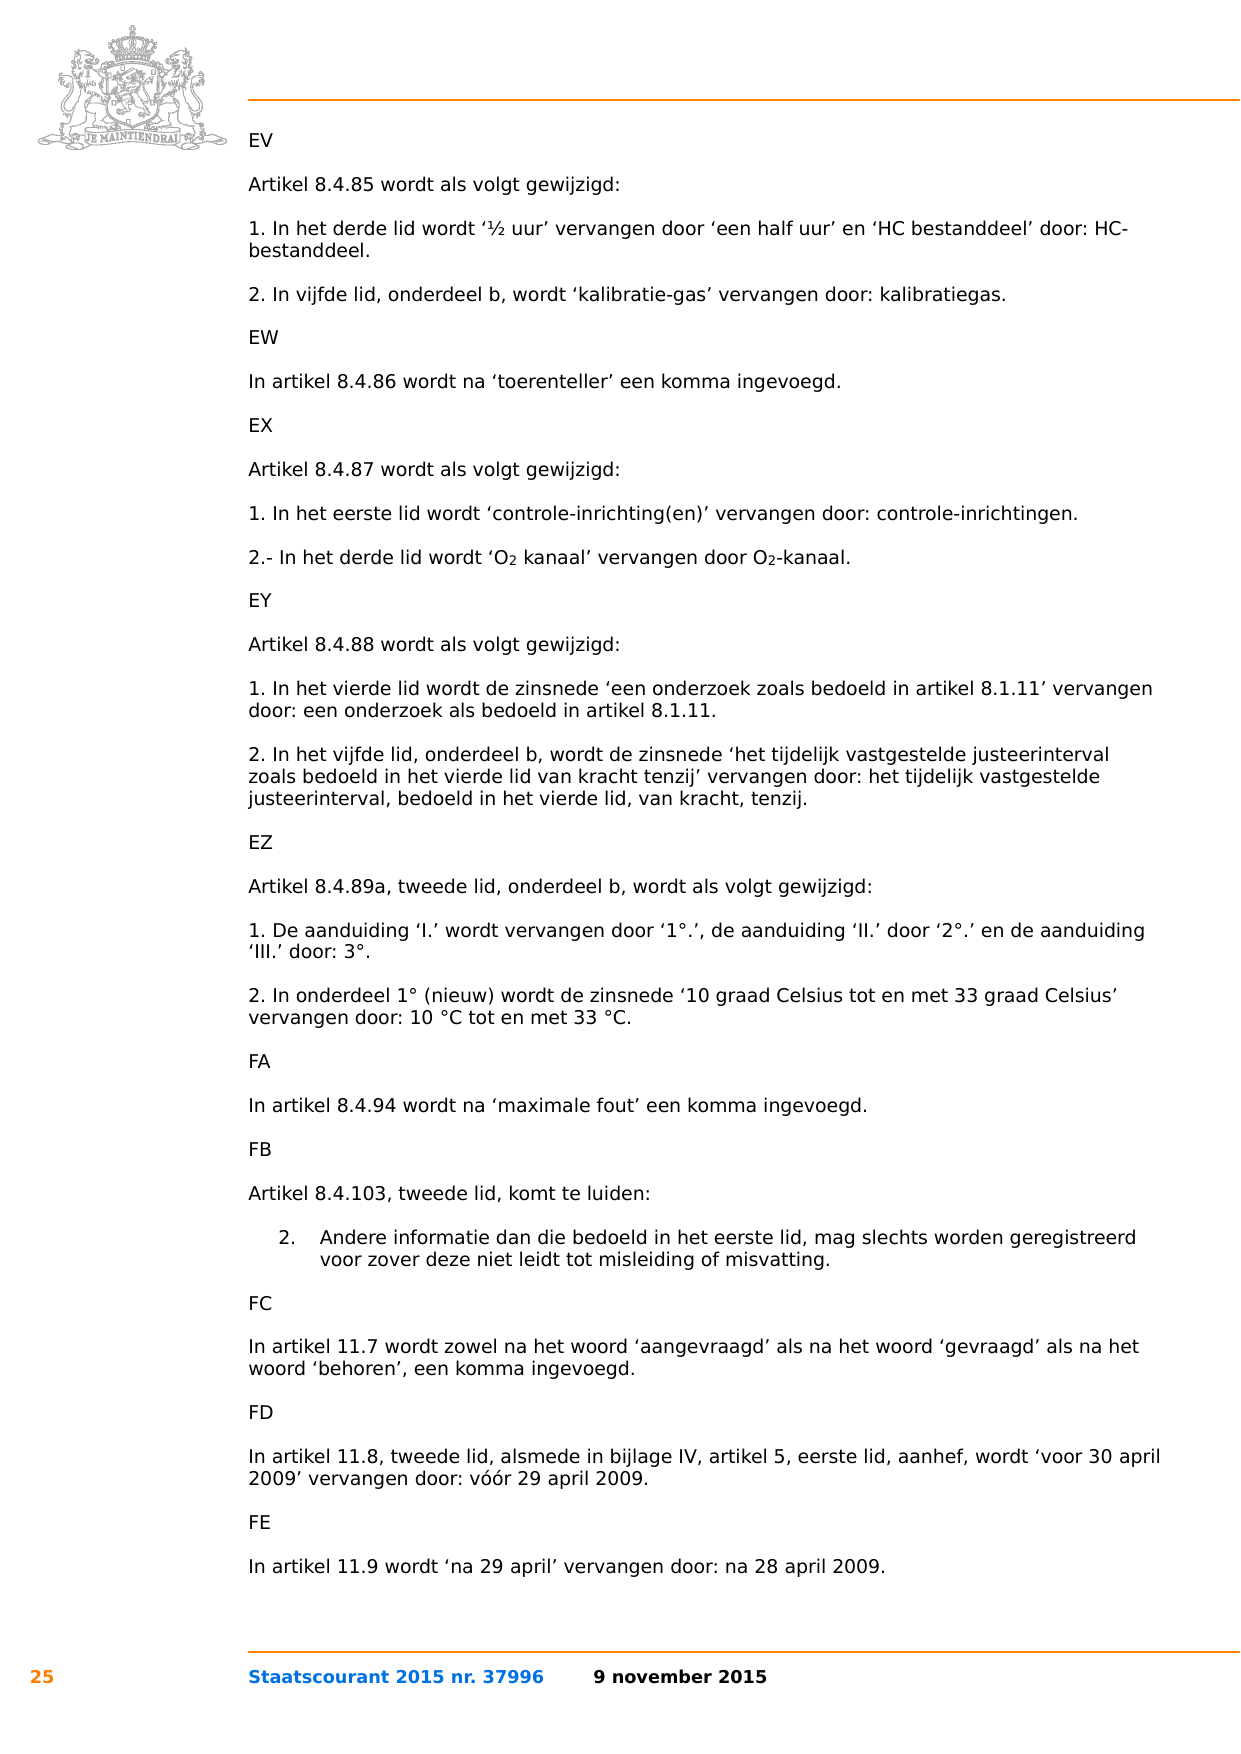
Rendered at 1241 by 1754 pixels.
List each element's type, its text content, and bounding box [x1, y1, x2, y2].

text 1. In het derde lid wordt ‘½ uur’ vervangen door ‘een half uur’ en ‘HC bestanddeel’ door: HC-bestanddeel. [248, 218, 1163, 262]
text 2. In vijfde lid, onderdeel b, wordt ‘kalibratie-gas’ vervangen door: kalibratiegas. [248, 283, 1163, 305]
text Artikel 8.4.103, tweede lid, komt te luiden: [248, 1183, 1163, 1205]
text 1. In het vierde lid wordt de zinsnede ‘een onderzoek zoals bedoeld in artikel 8.1.11’ vervangen door: een onderzoek als bedoeld in artikel 8.1.11. [248, 678, 1163, 722]
text 2.- In het derde lid wordt ‘O2 kanaal’ vervangen door O2-kanaal. [248, 547, 1163, 568]
text Artikel 8.4.85 wordt als volgt gewijzigd: [248, 174, 1163, 196]
text In artikel 8.4.94 wordt na ‘maximale fout’ een komma ingevoegd. [248, 1095, 1163, 1117]
picture [38, 25, 227, 150]
text FB [248, 1139, 1163, 1161]
text In artikel 11.7 wordt zowel na het woord ‘aangevraagd’ als na het woord ‘gevraagd’ als na het woord ‘behoren’, een komma ingevoegd. [248, 1336, 1163, 1380]
text EV [248, 130, 1163, 152]
text FC [248, 1292, 1163, 1314]
text FA [248, 1051, 1163, 1073]
text EX [248, 415, 1163, 437]
text Artikel 8.4.88 wordt als volgt gewijzigd: [248, 634, 1163, 656]
text 1. De aanduiding ‘I.’ wordt vervangen door ‘1°.’, de aanduiding ‘II.’ door ‘2°.’ en de aanduiding ‘III.’ door: 3°. [248, 919, 1163, 963]
text EY [248, 590, 1163, 612]
text In artikel 11.8, tweede lid, alsmede in bijlage IV, artikel 5, eerste lid, aanhef, wordt ‘voor 30 april 2009’ vervangen door: vóór 29 april 2009. [248, 1446, 1163, 1490]
text Artikel 8.4.87 wordt als volgt gewijzigd: [248, 459, 1163, 481]
text EW [248, 327, 1163, 349]
text FE [248, 1512, 1163, 1534]
text 2. In onderdeel 1° (nieuw) wordt de zinsnede ‘10 graad Celsius tot en met 33 graad Celsius’ vervangen door: 10 °C tot en met 33 °C. [248, 985, 1163, 1029]
text EZ [248, 832, 1163, 854]
text FD [248, 1402, 1163, 1424]
text 1. In het eerste lid wordt ‘controle-inrichting(en)’ vervangen door: controle-inrichtingen. [248, 503, 1163, 525]
text In artikel 11.9 wordt ‘na 29 april’ vervangen door: na 28 april 2009. [248, 1556, 1163, 1578]
text 2. In het vijfde lid, onderdeel b, wordt de zinsnede ‘het tijdelijk vastgestelde justeerinterval zoals bedoeld in het vierde lid van kracht tenzij’ vervangen door: het tijdelijk vastgestelde justeerinterval, bedoeld in het vierde lid, van kracht, tenzij. [248, 744, 1163, 810]
text 2. Andere informatie dan die bedoeld in het eerste lid, mag slechts worden geregistreerd voor zover deze niet leidt tot misleiding of misvatting. [278, 1227, 1163, 1271]
text Artikel 8.4.89a, tweede lid, onderdeel b, wordt als volgt gewijzigd: [248, 876, 1163, 898]
text In artikel 8.4.86 wordt na ‘toerenteller’ een komma ingevoegd. [248, 371, 1163, 393]
